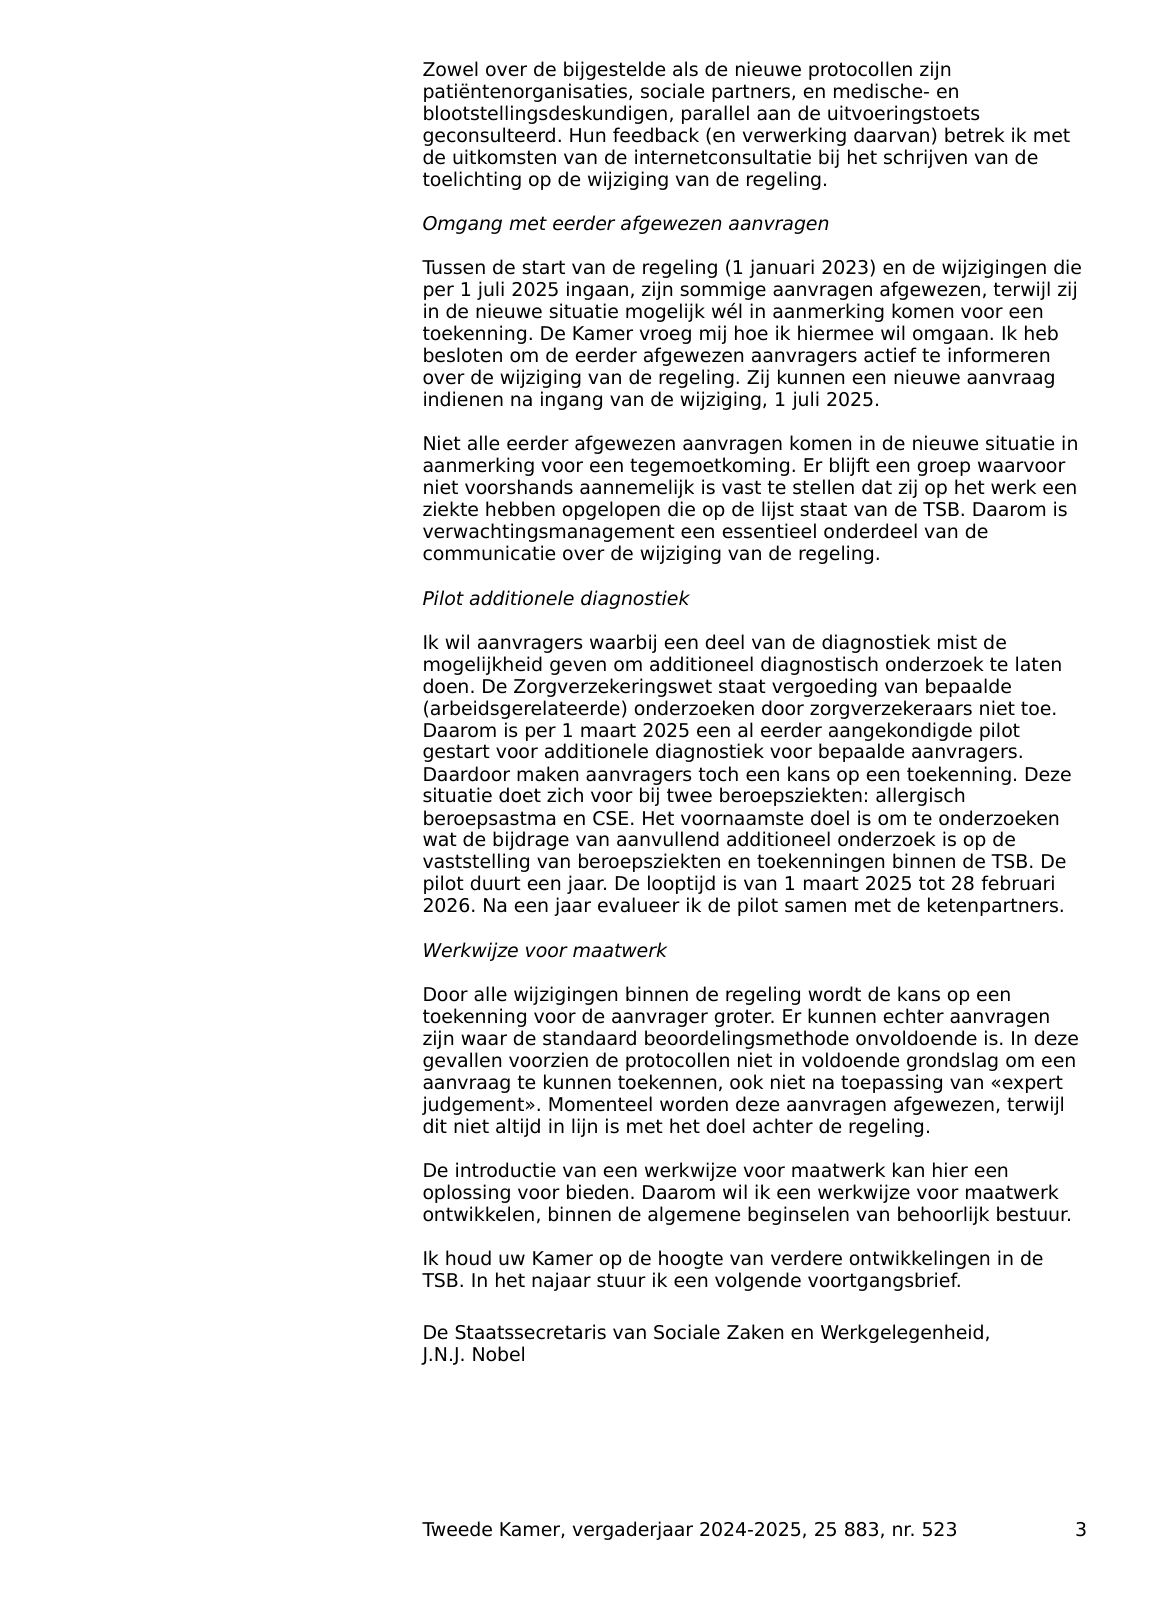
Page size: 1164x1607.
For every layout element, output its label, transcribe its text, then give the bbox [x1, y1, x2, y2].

subtitle Werkwijze voor maatwerk [422, 939, 1087, 961]
subtitle Omgang met eerder afgewezen aanvragen [422, 213, 1087, 235]
text Ik wil aanvragers waarbij een deel van de diagnostiek mist de mogelijkheid geven om additioneel diagnostisch onderzoek te laten doen. De Zorgverzekeringswet staat vergoeding van bepaalde (arbeidsgerelateerde) onderzoeken door zorgverzekeraars niet toe. Daarom is per 1 maart 2025 een al eerder aangekondigde pilot gestart voor additionele diagnostiek voor bepaalde aanvragers. Daardoor maken aanvragers toch een kans op een toekenning. Deze situatie doet zich voor bij twee beroepsziekten: allergisch beroepsastma en CSE. Het voornaamste doel is om te onderzoeken wat de bijdrage van aanvullend additioneel onderzoek is op de vaststelling van beroepsziekten en toekenningen binnen de TSB. De pilot duurt een jaar. De looptijd is van 1 maart 2025 tot 28 februari 2026. Na een jaar evalueer ik de pilot samen met de ketenpartners. [422, 632, 1087, 917]
text Tussen de start van de regeling (1 januari 2023) en de wijzigingen die per 1 juli 2025 ingaan, zijn sommige aanvragen afgewezen, terwijl zij in de nieuwe situatie mogelijk wél in aanmerking komen voor een toekenning. De Kamer vroeg mij hoe ik hiermee wil omgaan. Ik heb besloten om de eerder afgewezen aanvragers actief te informeren over de wijziging van de regeling. Zij kunnen een nieuwe aanvraag indienen na ingang van de wijziging, 1 juli 2025. [422, 257, 1087, 411]
subtitle Pilot additionele diagnostiek [422, 587, 1087, 609]
text De introductie van een werkwijze voor maatwerk kan hier een oplossing voor bieden. Daarom wil ik een werkwijze voor maatwerk ontwikkelen, binnen de algemene beginselen van behoorlijk bestuur. [422, 1160, 1087, 1226]
text Zowel over de bijgestelde als de nieuwe protocollen zijn patiëntenorganisaties, sociale partners, en medische- en blootstellingsdeskundigen, parallel aan de uitvoeringstoets geconsulteerd. Hun feedback (en verwerking daarvan) betrek ik met de uitkomsten van de internetconsultatie bij het schrijven van de toelichting op de wijziging van de regeling. [422, 59, 1087, 191]
text Door alle wijzigingen binnen de regeling wordt de kans op een toekenning voor de aanvrager groter. Er kunnen echter aanvragen zijn waar de standaard beoordelingsmethode onvoldoende is. In deze gevallen voorzien de protocollen niet in voldoende grondslag om een aanvraag te kunnen toekennen, ook niet na toepassing van «expert judgement». Momenteel worden deze aanvragen afgewezen, terwijl dit niet altijd in lijn is met het doel achter de regeling. [422, 984, 1087, 1137]
text Ik houd uw Kamer op de hoogte van verdere ontwikkelingen in de TSB. In het najaar stuur ik een volgende voortgangsbrief. [422, 1248, 1087, 1292]
text Niet alle eerder afgewezen aanvragen komen in de nieuwe situatie in aanmerking voor een tegemoetkoming. Er blijft een groep waarvoor niet voorshands aannemelijk is vast te stellen dat zij op het werk een ziekte hebben opgelopen die op de lijst staat van de TSB. Daarom is verwachtingsmanagement een essentieel onderdeel van de communicatie over de wijziging van de regeling. [422, 433, 1087, 565]
text De Staatssecretaris van Sociale Zaken en Werkgelegenheid, J.N.J. Nobel [422, 1322, 1087, 1366]
